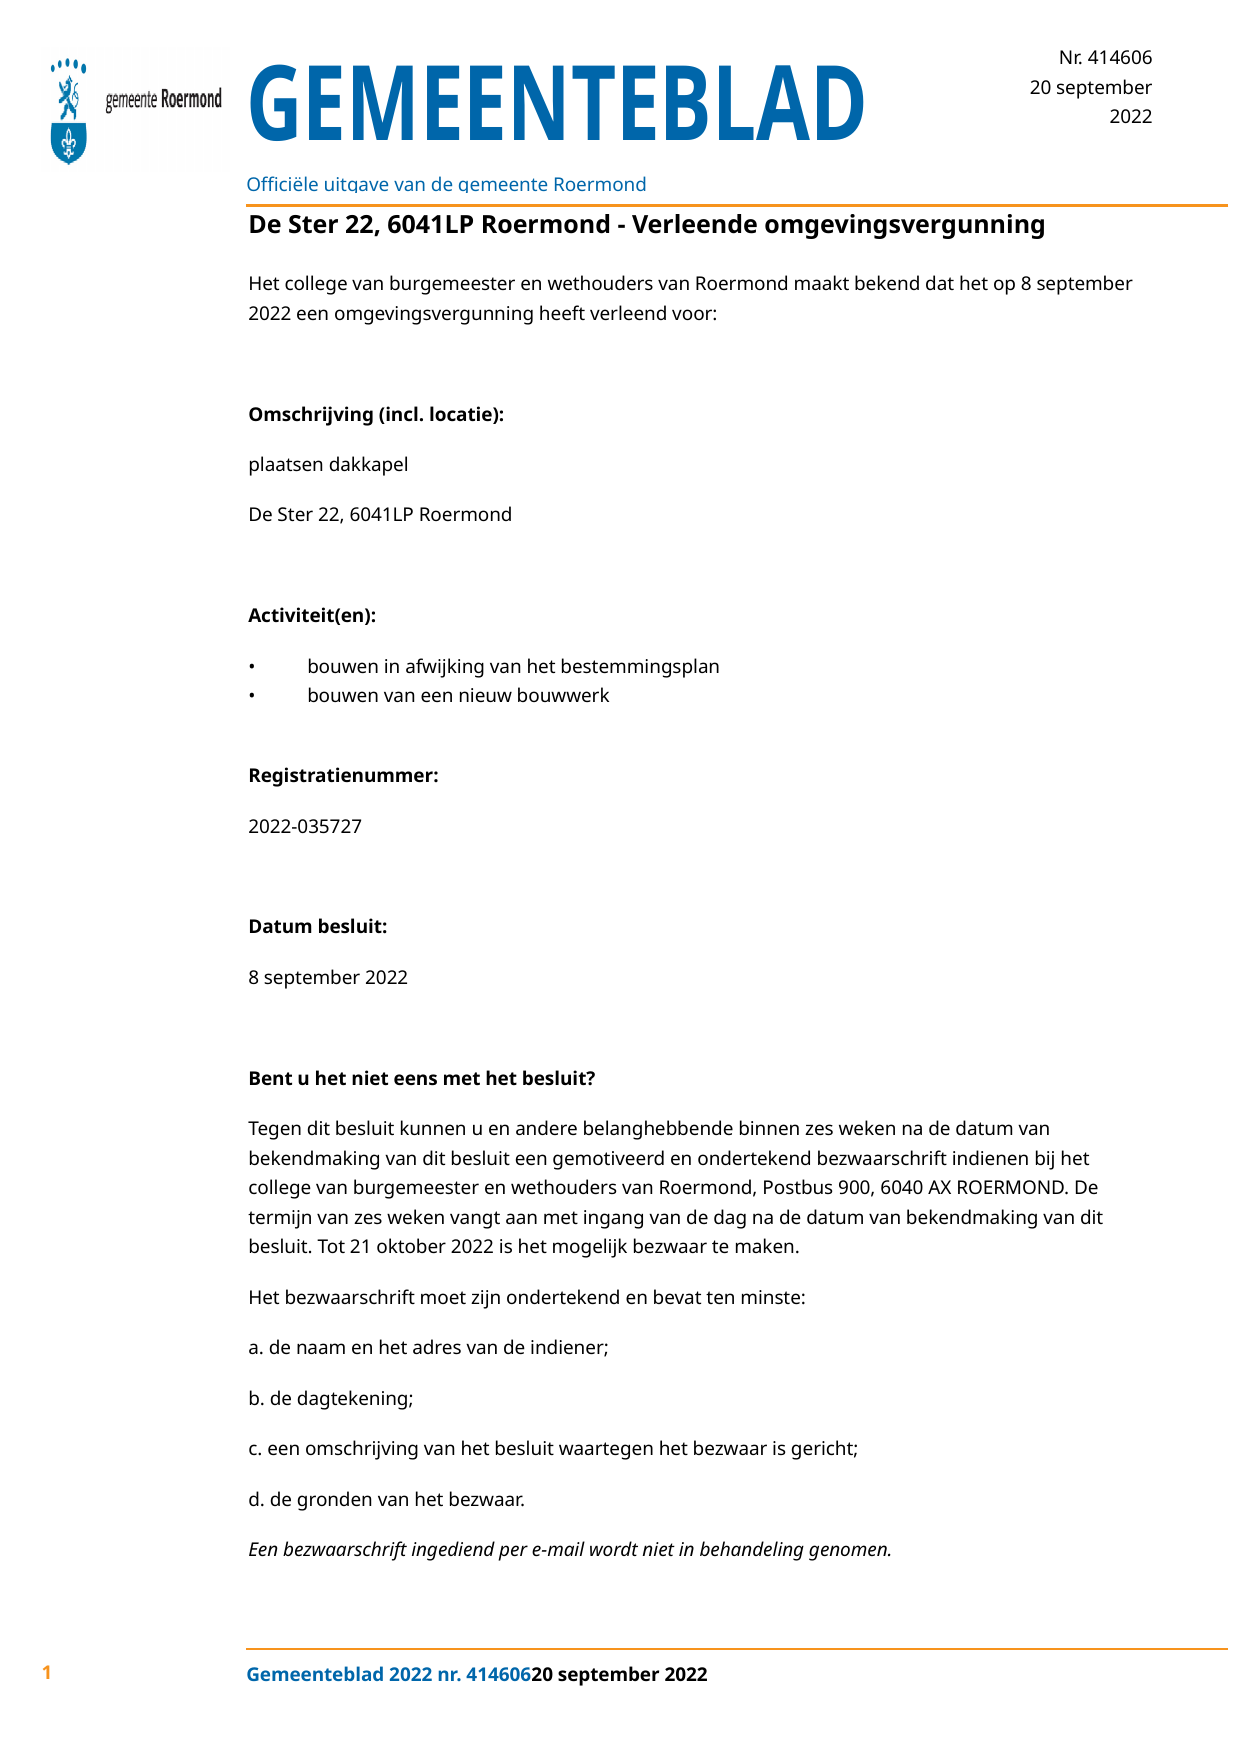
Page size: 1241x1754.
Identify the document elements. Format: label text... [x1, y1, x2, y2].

text d. de gronden van het bezwaar. [248, 1486, 1152, 1511]
text Het college van burgemeester en wethouders van Roermond maakt bekend dat het op 8 september 2022 een omgevingsvergunning heeft verleend voor: [248, 270, 1152, 326]
text Registratienummer: [248, 762, 1152, 788]
text a. de naam en het adres van de indiener; [248, 1334, 1152, 1360]
text Het bezwaarschrift moet zijn ondertekend en bevat ten minste: [248, 1284, 1152, 1310]
text 2022-035727 [248, 813, 1152, 838]
text plaatsen dakkapel [248, 451, 1152, 477]
text Bent u het niet eens met het besluit? [248, 1065, 1152, 1091]
picture [41, 47, 231, 172]
text Omschrijving (incl. locatie): [248, 401, 1152, 426]
text c. een omschrijving van het besluit waartegen het bezwaar is gericht; [248, 1435, 1152, 1461]
text Activiteit(en): [248, 602, 1152, 628]
text 8 september 2022 [248, 964, 1152, 990]
text Tegen dit besluit kunnen u en andere belanghebbende binnen zes weken na de datum van bekendmaking van dit besluit een gemotiveerd en ondertekend bezwaarschrift indienen bij het college van burgemeester en wethouders van Roermond, Postbus 900, 6040 AX ROERMOND. De termijn van zes weken vangt aan met ingang van de dag na de datum van bekendmaking van dit besluit. Tot 21 oktober 2022 is het mogelijk bezwaar te maken. [248, 1115, 1152, 1259]
text Datum besluit: [248, 914, 1152, 939]
text De Ster 22, 6041LP Roermond - Verleende omgevingsvergunning [248, 207, 1152, 241]
list bouwen in afwijking van het bestemmingsplan [248, 653, 1152, 678]
text De Ster 22, 6041LP Roermond [248, 502, 1152, 527]
list bouwen van een nieuw bouwwerk [248, 682, 1152, 708]
text b. de dagtekening; [248, 1385, 1152, 1411]
text Een bezwaarschrift ingediend per e-mail wordt niet in behandeling genomen. [248, 1536, 1152, 1562]
